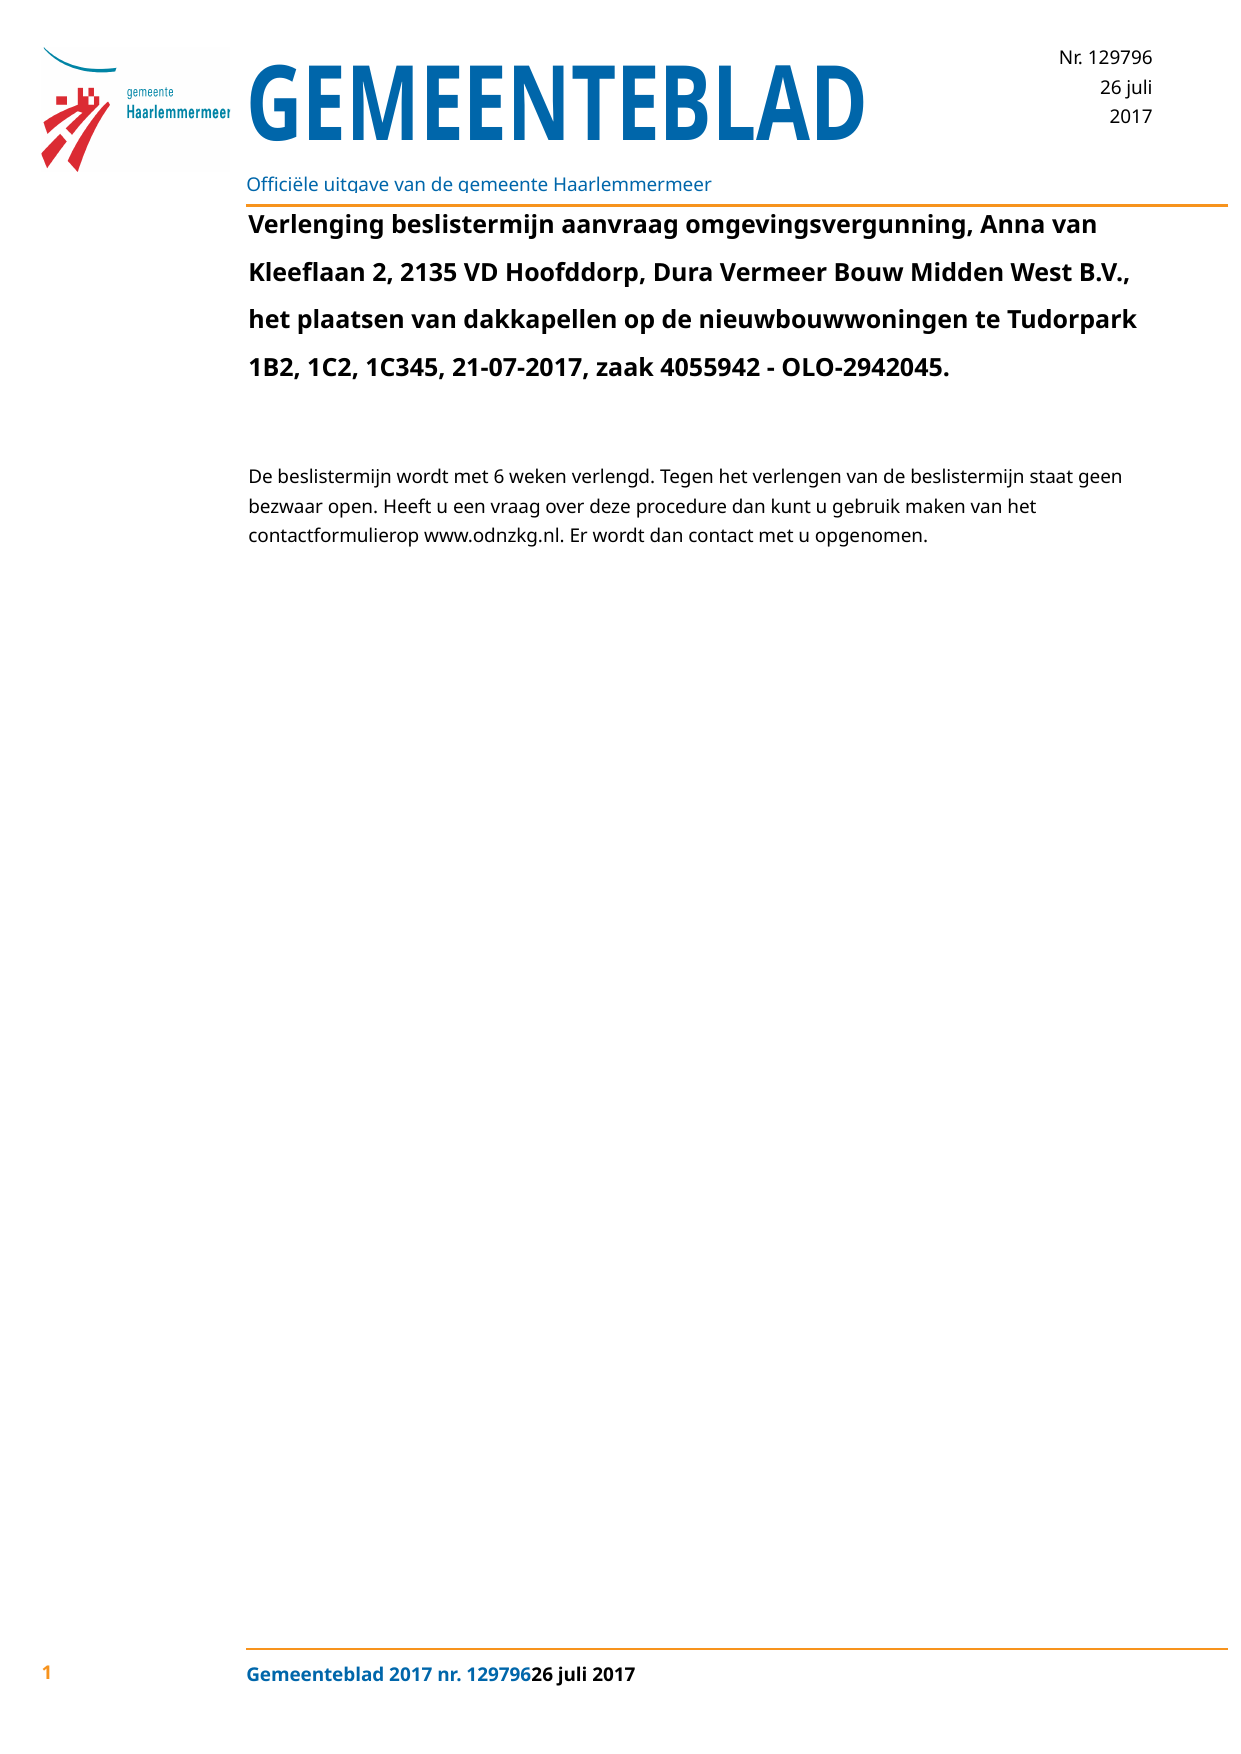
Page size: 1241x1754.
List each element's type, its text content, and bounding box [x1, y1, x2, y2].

text Verlenging beslistermijn aanvraag omgevingsvergunning, Anna van Kleeflaan 2, 2135 VD Hoofddorp, Dura Vermeer Bouw Midden West B.V., het plaatsen van dakkapellen op de nieuwbouwwoningen te Tudorpark 1B2, 1C2, 1C345, 21-07-2017, zaak 4055942 - OLO-2942045. [248, 207, 1152, 384]
text De beslistermijn wordt met 6 weken verlengd. Tegen het verlengen van de beslistermijn staat geen bezwaar open. Heeft u een vraag over deze procedure dan kunt u gebruik maken van het contactformulierop www.odnzkg.nl. Er wordt dan contact met u opgenomen. [248, 463, 1152, 548]
picture [41, 47, 231, 172]
